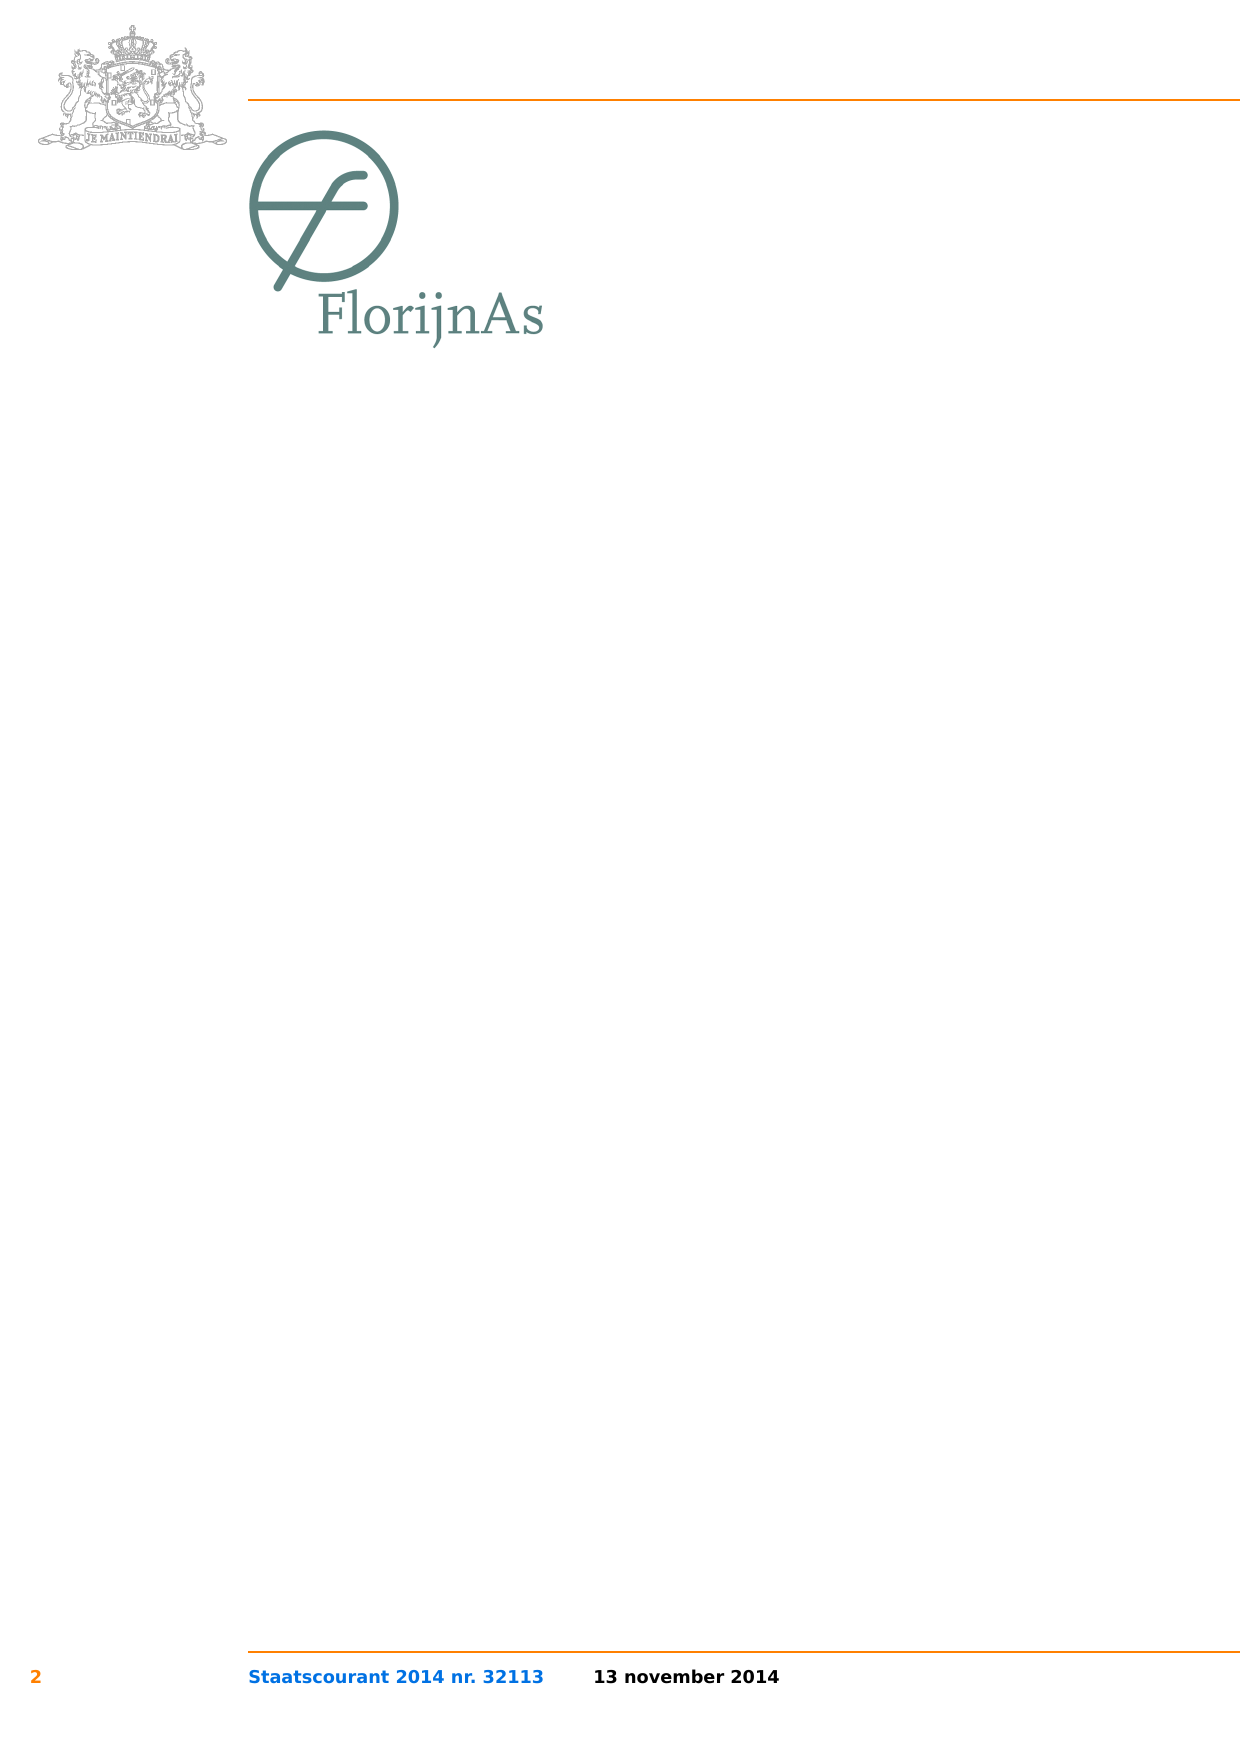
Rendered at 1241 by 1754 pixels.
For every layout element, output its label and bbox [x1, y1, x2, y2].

picture [38, 25, 227, 150]
picture [248, 130, 544, 349]
